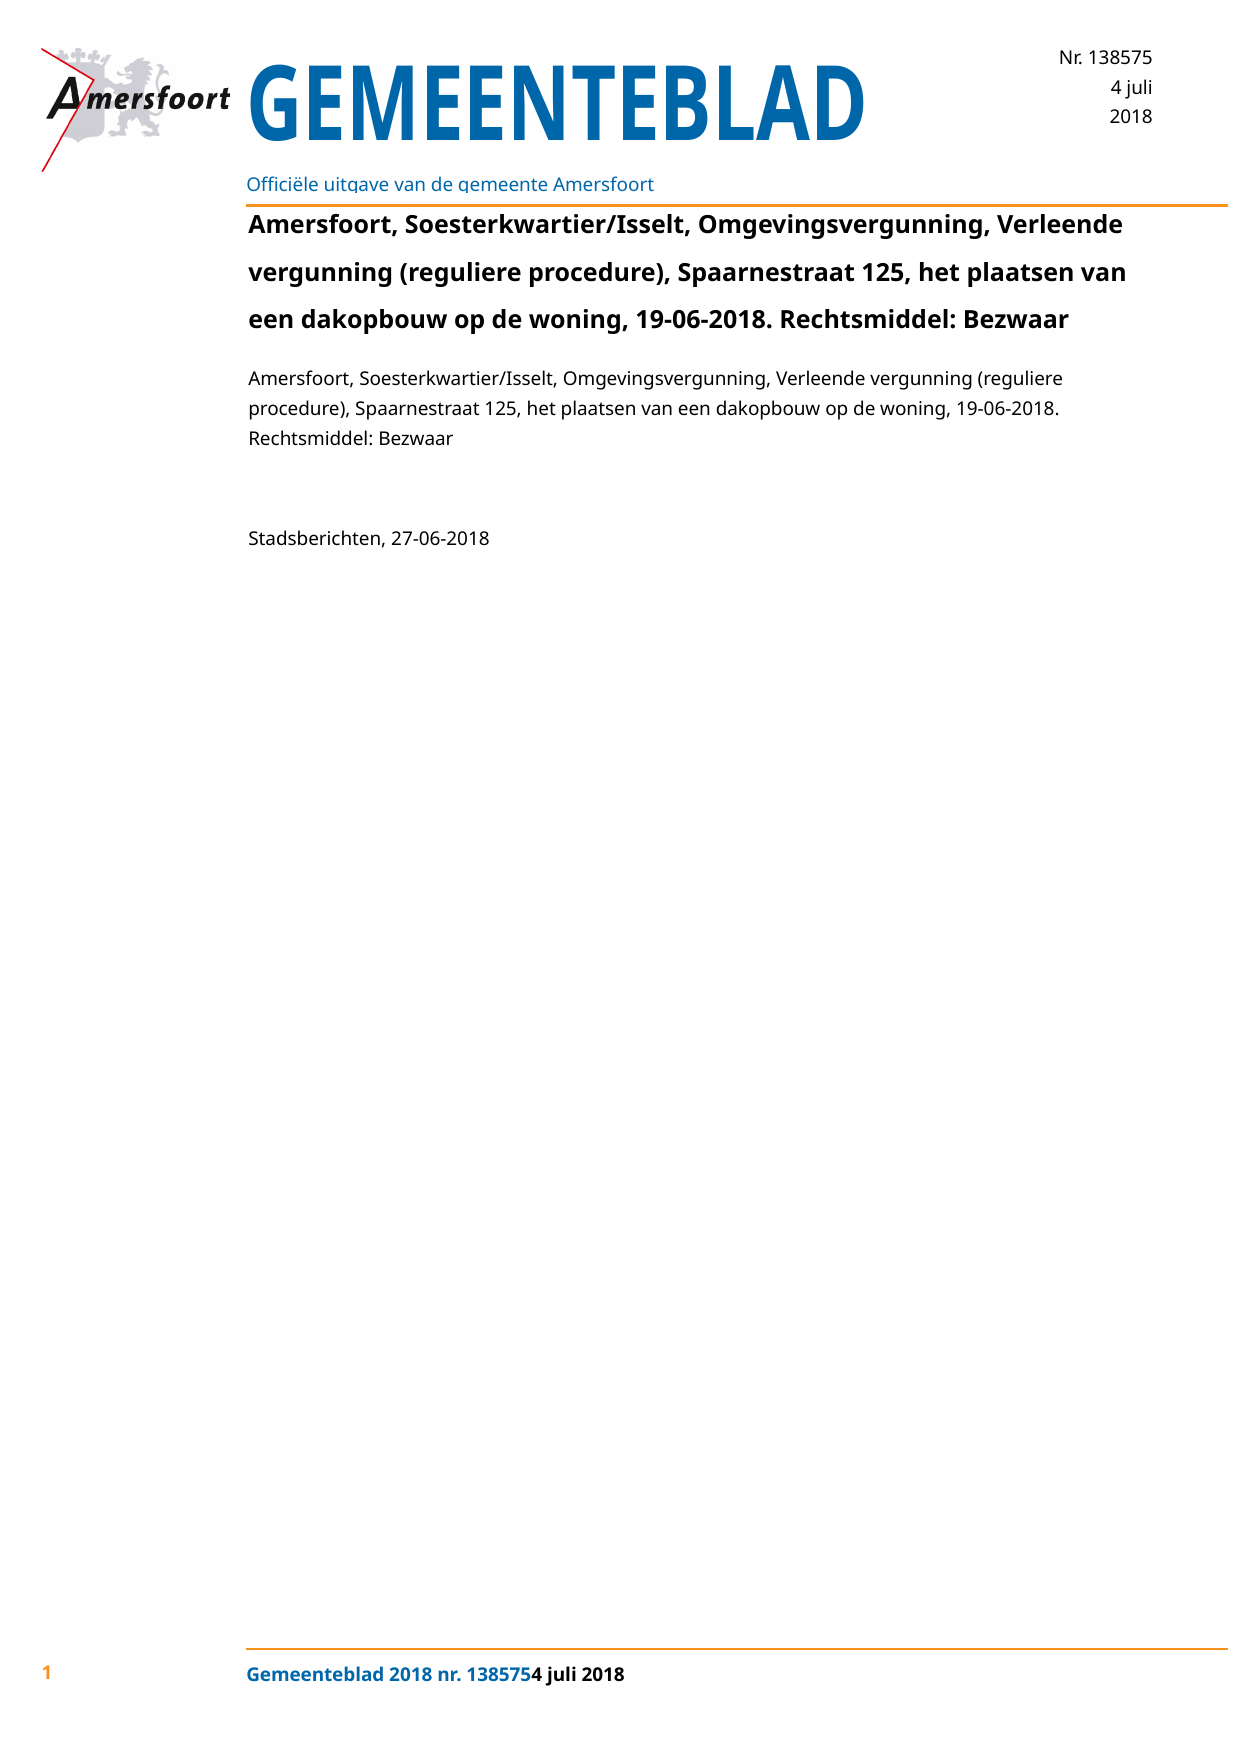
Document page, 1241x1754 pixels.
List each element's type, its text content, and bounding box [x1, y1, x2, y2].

text Amersfoort, Soesterkwartier/Isselt, Omgevingsvergunning, Verleende vergunning (reguliere procedure), Spaarnestraat 125, het plaatsen van een dakopbouw op de woning, 19-06-2018. Rechtsmiddel: Bezwaar [248, 207, 1152, 336]
text Amersfoort, Soesterkwartier/Isselt, Omgevingsvergunning, Verleende vergunning (reguliere procedure), Spaarnestraat 125, het plaatsen van een dakopbouw op de woning, 19-06-2018. Rechtsmiddel: Bezwaar [248, 366, 1152, 450]
text Stadsberichten, 27-06-2018 [248, 526, 1152, 551]
picture [41, 47, 231, 172]
